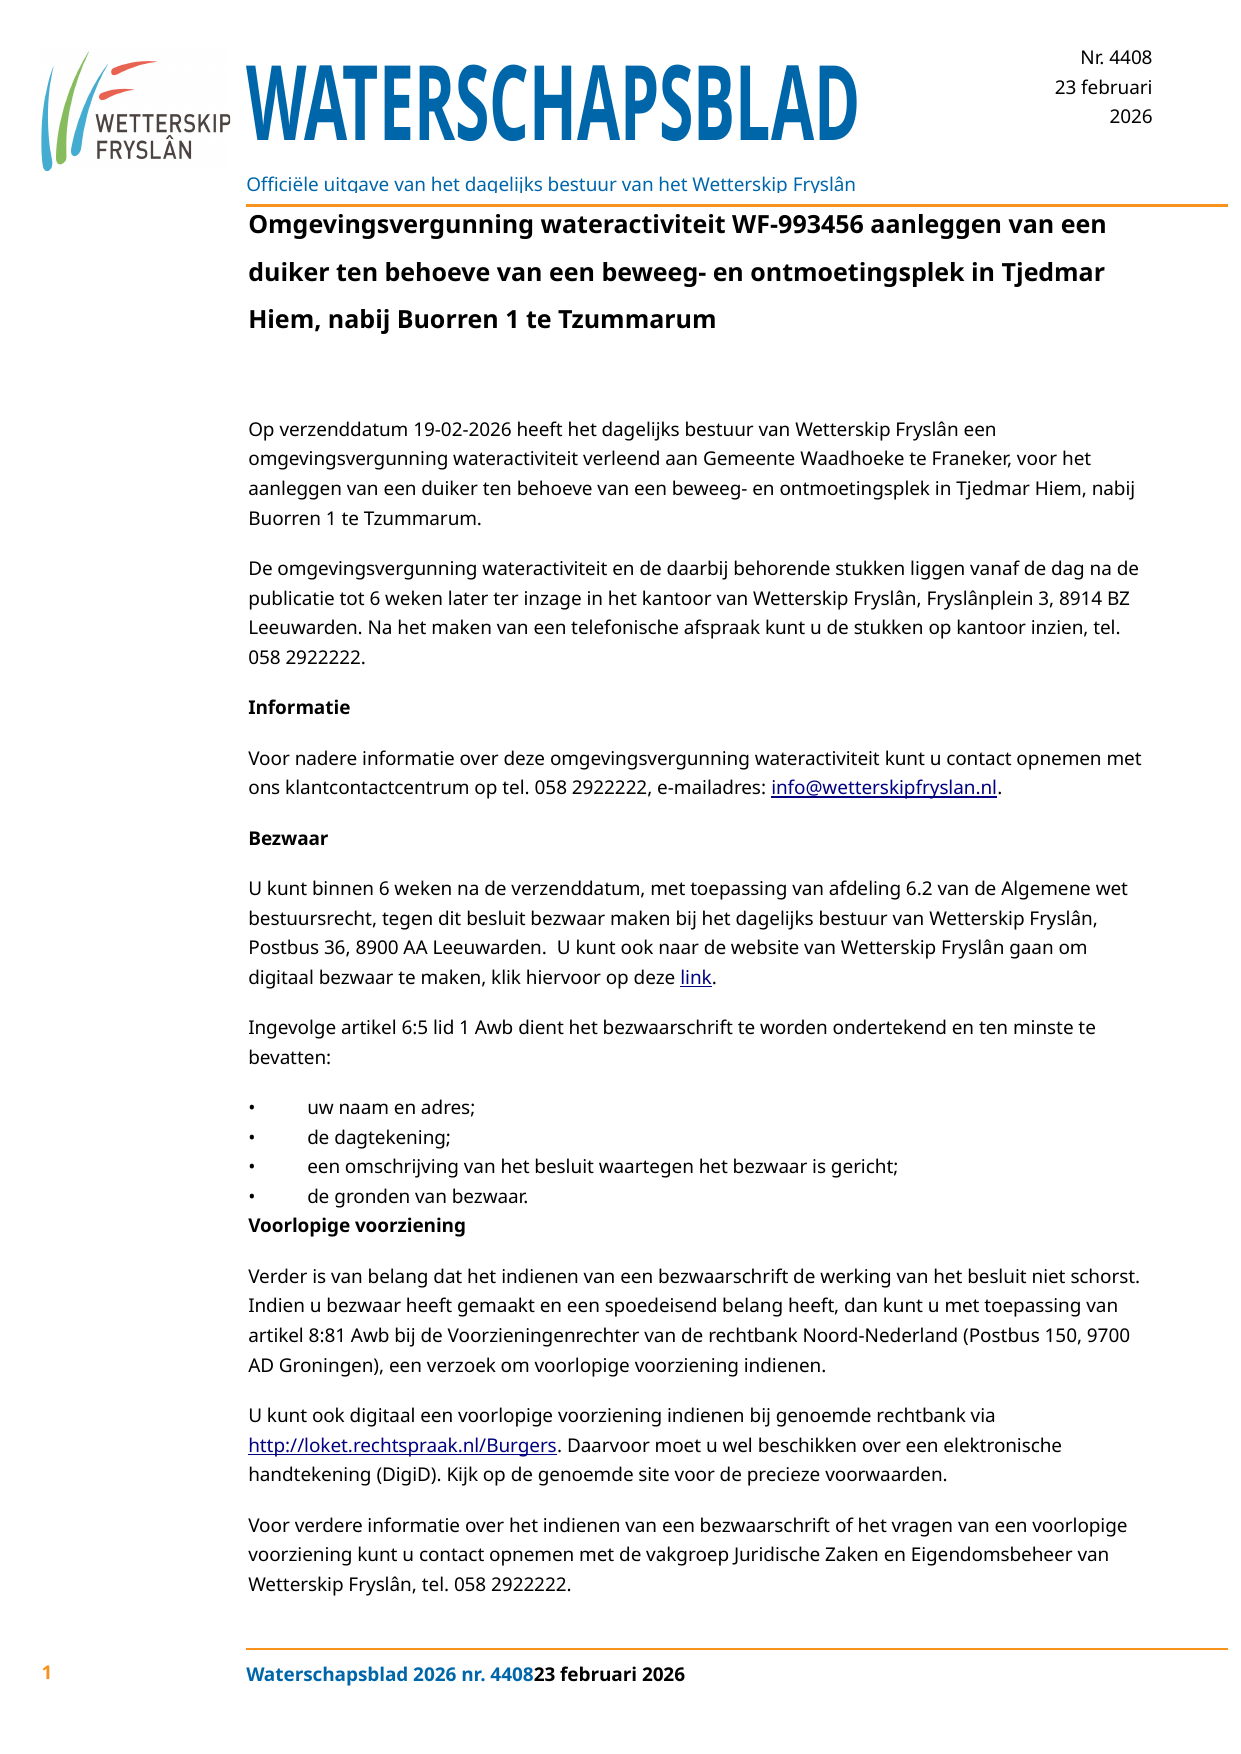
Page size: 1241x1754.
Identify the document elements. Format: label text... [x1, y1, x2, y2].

text Voor verdere informatie over het indienen van een bezwaarschrift of het vragen van een voorlopige voorziening kunt u contact opnemen met de vakgroep Juridische Zaken en Eigendomsbeheer van Wetterskip Fryslân, tel. 058 2922222. [248, 1512, 1152, 1597]
text Bezwaar [248, 825, 1152, 850]
text U kunt ook digitaal een voorlopige voorziening indienen bij genoemde rechtbank via http://loket.rechtspraak.nl/Burgers. Daarvoor moet u wel beschikken over een elektronische handtekening (DigiD). Kijk op de genoemde site voor de precieze voorwaarden. [248, 1402, 1152, 1487]
picture [41, 47, 231, 172]
text De omgevingsvergunning wateractiviteit en de daarbij behorende stukken liggen vanaf de dag na de publicatie tot 6 weken later ter inzage in het kantoor van Wetterskip Fryslân, Fryslânplein 3, 8914 BZ Leeuwarden. Na het maken van een telefonische afspraak kunt u de stukken op kantoor inzien, tel. 058 2922222. [248, 555, 1152, 669]
text Verder is van belang dat het indienen van een bezwaarschrift de werking van het besluit niet schorst. Indien u bezwaar heeft gemaakt en een spoedeisend belang heeft, dan kunt u met toepassing van artikel 8:81 Awb bij de Voorzieningenrechter van de rechtbank Noord-Nederland (Postbus 150, 9700 AD Groningen), een verzoek om voorlopige voorziening indienen. [248, 1263, 1152, 1377]
text Op verzenddatum 19-02-2026 heeft het dagelijks bestuur van Wetterskip Fryslân een omgevingsvergunning wateractiviteit verleend aan Gemeente Waadhoeke te Franeker, voor het aanleggen van een duiker ten behoeve van een beweeg- en ontmoetingsplek in Tjedmar Hiem, nabij Buorren 1 te Tzummarum. [248, 416, 1152, 530]
text Ingevolge artikel 6:5 lid 1 Awb dient het bezwaarschrift te worden ondertekend en ten minste te bevatten: [248, 1014, 1152, 1069]
text Voorlopige voorziening [248, 1213, 1152, 1238]
text Informatie [248, 694, 1152, 720]
list een omschrijving van het besluit waartegen het bezwaar is gericht; [248, 1153, 1152, 1179]
text U kunt binnen 6 weken na de verzenddatum, met toepassing van afdeling 6.2 van de Algemene wet bestuursrecht, tegen dit besluit bezwaar maken bij het dagelijks bestuur van Wetterskip Fryslân, Postbus 36, 8900 AA Leeuwarden. U kunt ook naar de website van Wetterskip Fryslân gaan om digitaal bezwaar te maken, klik hiervoor op deze link. [248, 875, 1152, 989]
text Omgevingsvergunning wateractiviteit WF-993456 aanleggen van een duiker ten behoeve van een beweeg- en ontmoetingsplek in Tjedmar Hiem, nabij Buorren 1 te Tzummarum [248, 207, 1152, 336]
list uw naam en adres; [248, 1094, 1152, 1120]
list de gronden van bezwaar. [248, 1183, 1152, 1209]
text Voor nadere informatie over deze omgevingsvergunning wateractiviteit kunt u contact opnemen met ons klantcontactcentrum op tel. 058 2922222, e-mailadres: info@wetterskipfryslan.nl. [248, 745, 1152, 800]
list de dagtekening; [248, 1124, 1152, 1149]
